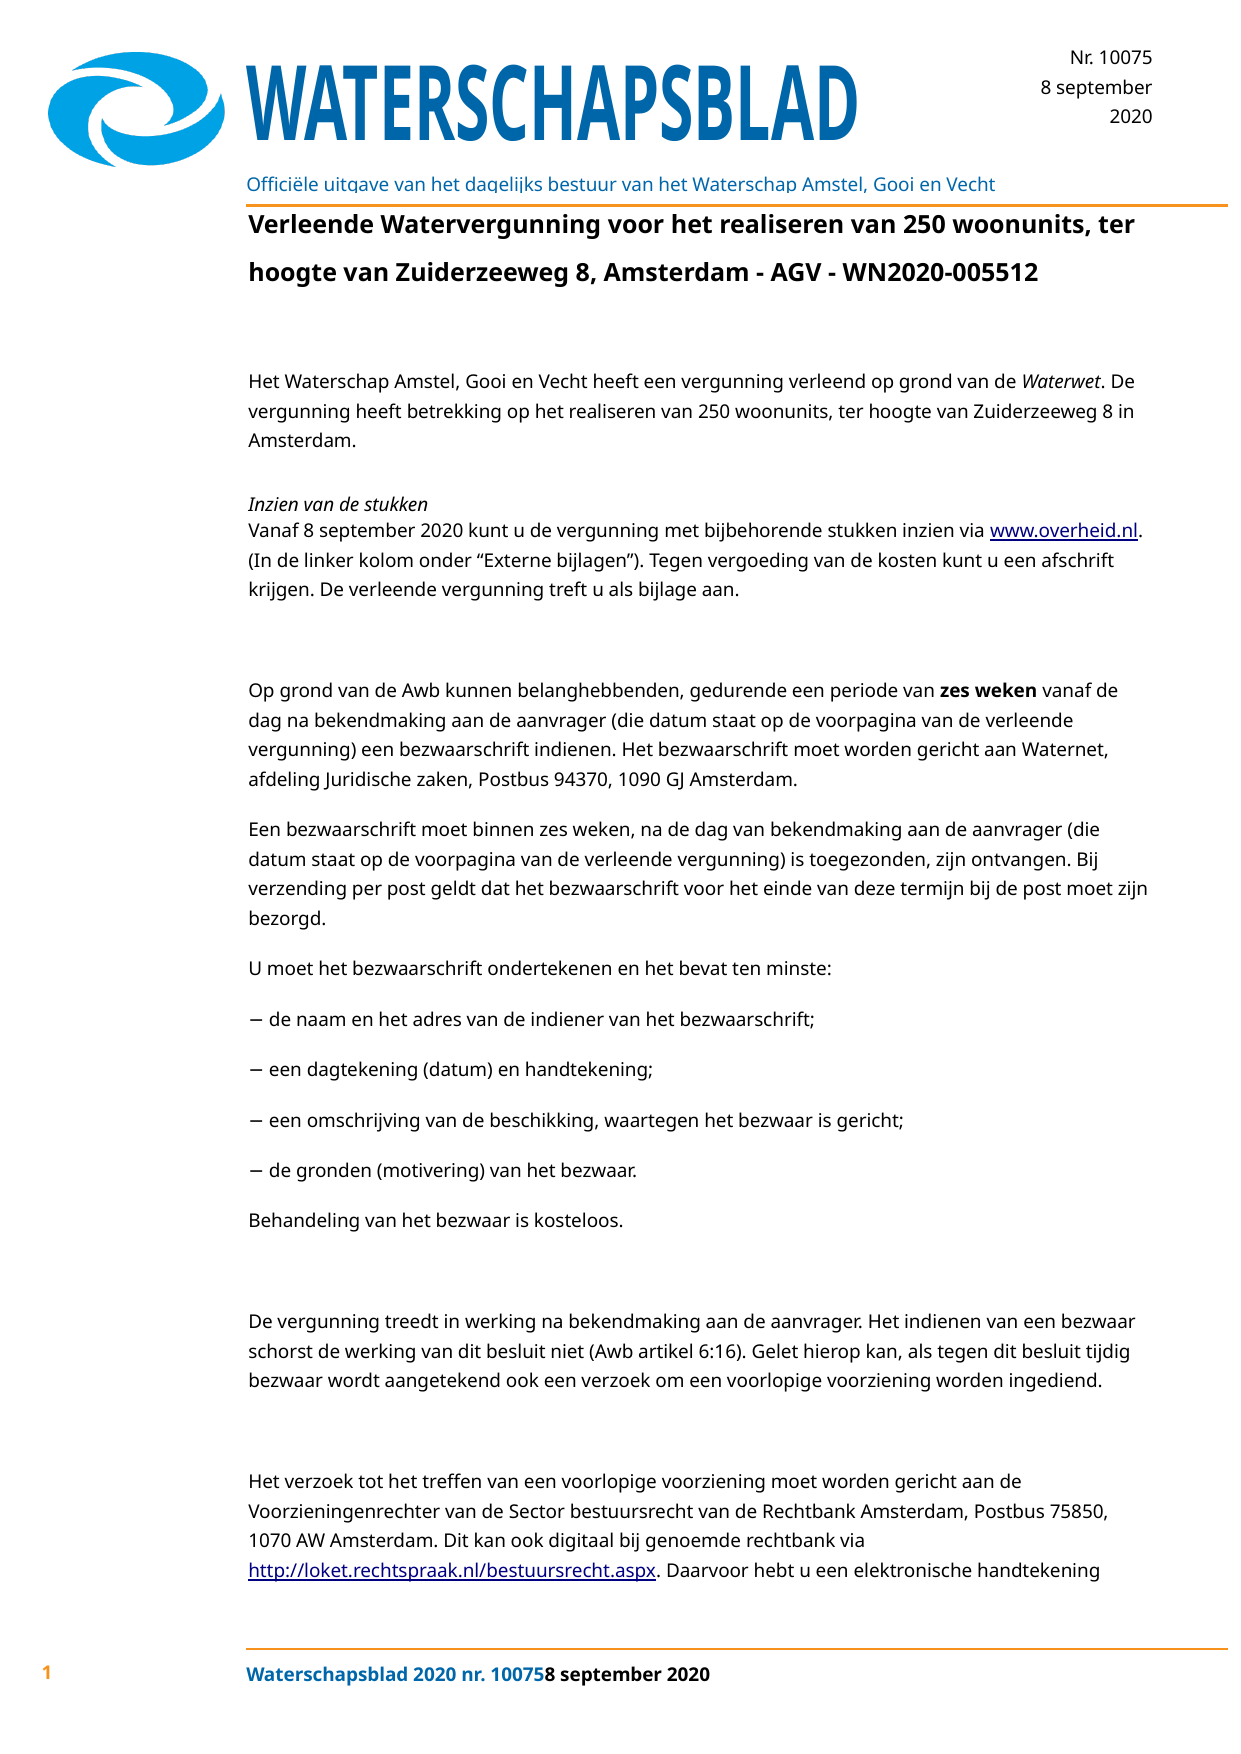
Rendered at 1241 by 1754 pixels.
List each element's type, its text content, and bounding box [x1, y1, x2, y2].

picture [41, 47, 231, 172]
text Vanaf 8 september 2020 kunt u de vergunning met bijbehorende stukken inzien via www.overheid.nl. (In de linker kolom onder “Externe bijlagen”). Tegen vergoeding van de kosten kunt u een afschrift krijgen. De verleende vergunning treft u als bijlage aan. [248, 517, 1152, 602]
text De vergunning treedt in werking na bekendmaking aan de aanvrager. Het indienen van een bezwaar schorst de werking van dit besluit niet (Awb artikel 6:16). Gelet hierop kan, als tegen dit besluit tijdig bezwaar wordt aangetekend ook een verzoek om een voorlopige voorziening worden ingediend. [248, 1308, 1152, 1393]
text Een bezwaarschrift moet binnen zes weken, na de dag van bekendmaking aan de aanvrager (die datum staat op de voorpagina van de verleende vergunning) is toegezonden, zijn ontvangen. Bij verzending per post geldt dat het bezwaarschrift voor het einde van deze termijn bij de post moet zijn bezorgd. [248, 816, 1152, 931]
text Het Waterschap Amstel, Gooi en Vecht heeft een vergunning verleend op grond van de Waterwet. De vergunning heeft betrekking op het realiseren van 250 woonunits, ter hoogte van Zuiderzeeweg 8 in Amsterdam. [248, 368, 1152, 453]
text U moet het bezwaarschrift ondertekenen en het bevat ten minste: [248, 956, 1152, 981]
text Behandeling van het bezwaar is kosteloos. [248, 1208, 1152, 1233]
text − een dagtekening (datum) en handtekening; [248, 1056, 1152, 1082]
text − de gronden (motivering) van het bezwaar. [248, 1157, 1152, 1183]
text Het verzoek tot het treffen van een voorlopige voorziening moet worden gericht aan de Voorzieningenrechter van de Sector bestuursrecht van de Rechtbank Amsterdam, Postbus 75850, 1070 AW Amsterdam. Dit kan ook digitaal bij genoemde rechtbank via http://loket.rechtspraak.nl/bestuursrecht.aspx. Daarvoor hebt u een elektronische handtekening [248, 1468, 1152, 1583]
text − de naam en het adres van de indiener van het bezwaarschrift; [248, 1006, 1152, 1032]
text Verleende Watervergunning voor het realiseren van 250 woonunits, ter hoogte van Zuiderzeeweg 8, Amsterdam - AGV - WN2020-005512 [248, 207, 1152, 288]
text − een omschrijving van de beschikking, waartegen het bezwaar is gericht; [248, 1107, 1152, 1132]
text Op grond van de Awb kunnen belanghebbenden, gedurende een periode van zes weken vanaf de dag na bekendmaking aan de aanvrager (die datum staat op de voorpagina van de verleende vergunning) een bezwaarschrift indienen. Het bezwaarschrift moet worden gericht aan Waternet, afdeling Juridische zaken, Postbus 94370, 1090 GJ Amsterdam. [248, 677, 1152, 792]
text Inzien van de stukken [248, 491, 1152, 517]
